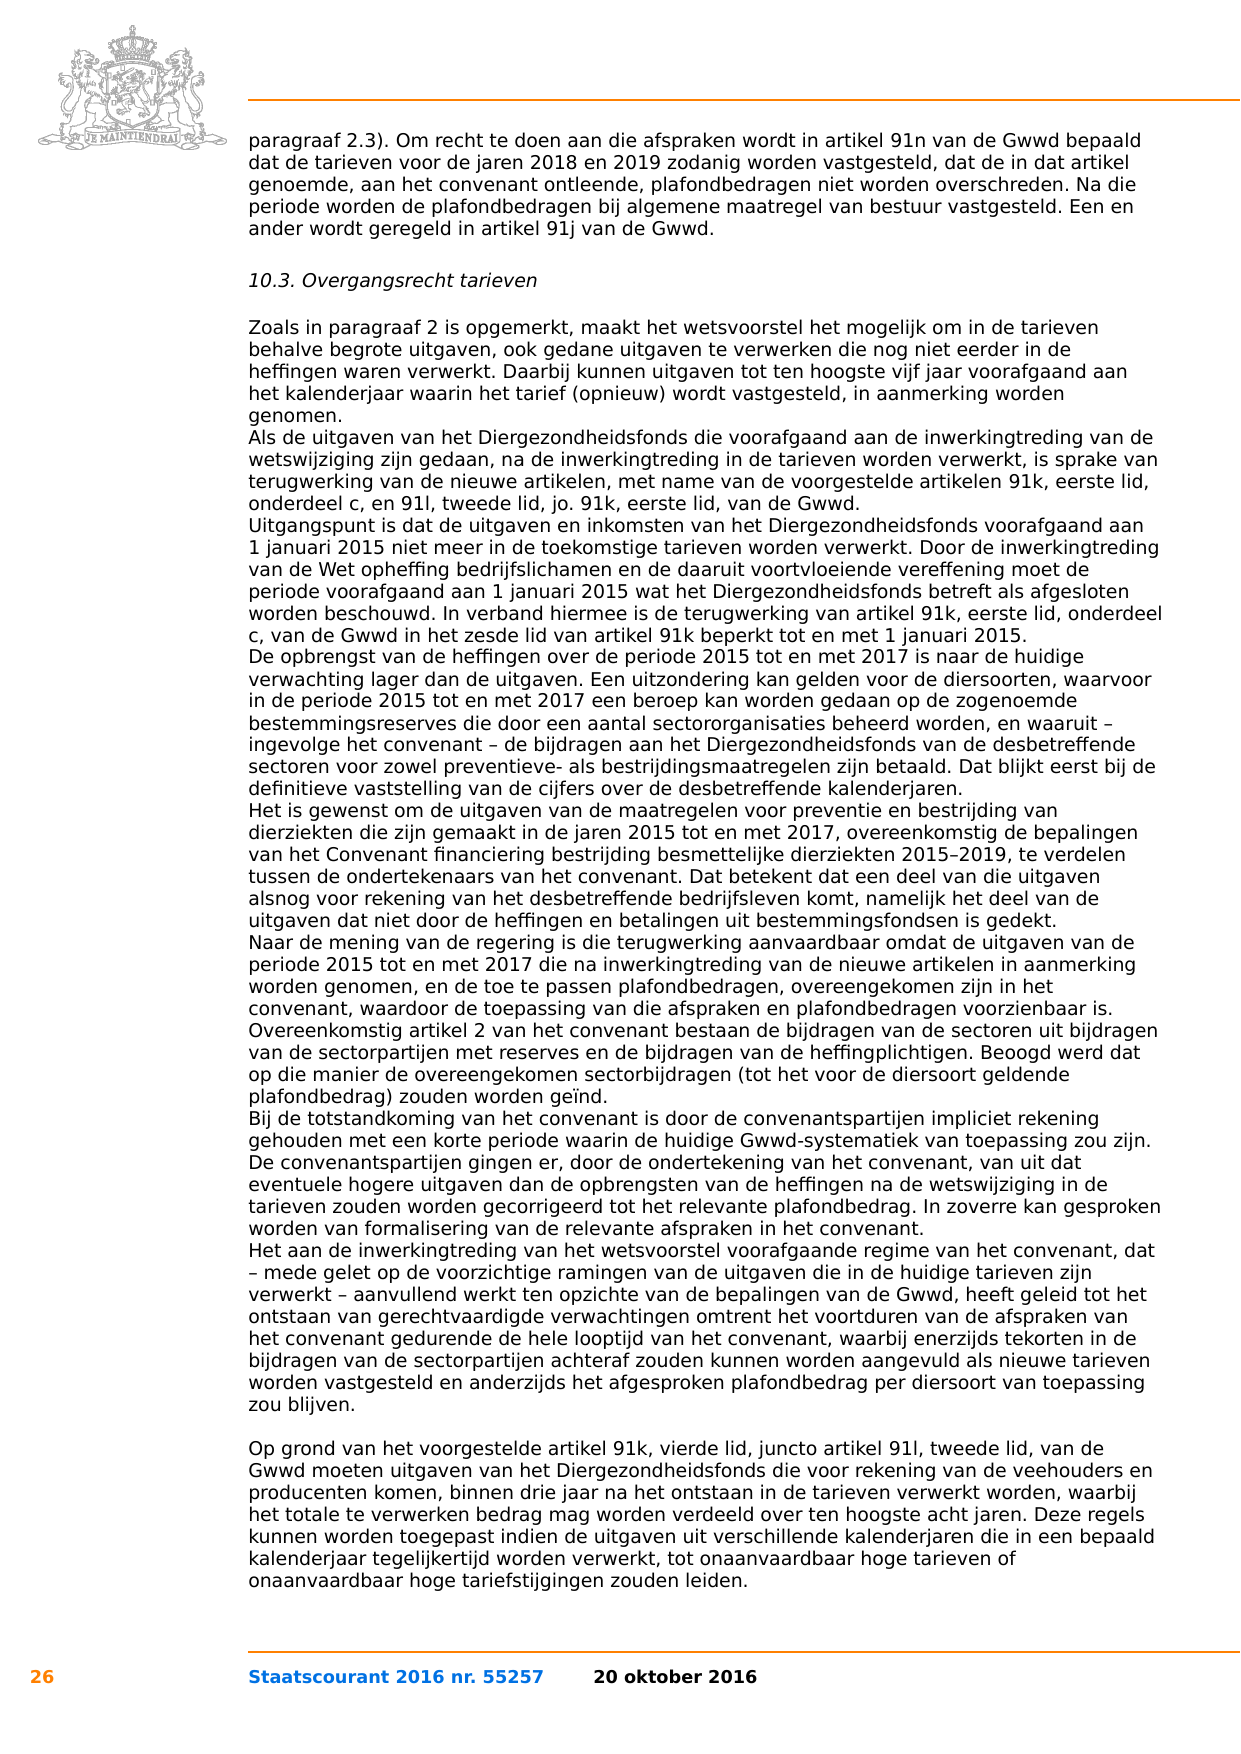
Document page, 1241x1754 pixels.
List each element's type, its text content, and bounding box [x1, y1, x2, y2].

text Het is gewenst om de uitgaven van de maatregelen voor preventie en bestrijding van dierziekten die zijn gemaakt in de jaren 2015 tot en met 2017, overeenkomstig de bepalingen van het Convenant financiering bestrijding besmettelijke dierziekten 2015–2019, te verdelen tussen de ondertekenaars van het convenant. Dat betekent dat een deel van die uitgaven alsnog voor rekening van het desbetreffende bedrijfsleven komt, namelijk het deel van de uitgaven dat niet door de heffingen en betalingen uit bestemmingsfondsen is gedekt. [248, 800, 1163, 932]
text De opbrengst van de heffingen over de periode 2015 tot en met 2017 is naar de huidige verwachting lager dan de uitgaven. Een uitzondering kan gelden voor de diersoorten, waarvoor in de periode 2015 tot en met 2017 een beroep kan worden gedaan op de zogenoemde bestemmingsreserves die door een aantal sectororganisaties beheerd worden, en waaruit – ingevolge het convenant – de bijdragen aan het Diergezondheidsfonds van de desbetreffende sectoren voor zowel preventieve- als bestrijdingsmaatregelen zijn betaald. Dat blijkt eerst bij de definitieve vaststelling van de cijfers over de desbetreffende kalenderjaren. [248, 646, 1163, 800]
text Uitgangspunt is dat de uitgaven en inkomsten van het Diergezondheidsfonds voorafgaand aan 1 januari 2015 niet meer in de toekomstige tarieven worden verwerkt. Door de inwerkingtreding van de Wet opheffing bedrijfslichamen en de daaruit voortvloeiende vereffening moet de periode voorafgaand aan 1 januari 2015 wat het Diergezondheidsfonds betreft als afgesloten worden beschouwd. In verband hiermee is de terugwerking van artikel 91k, eerste lid, onderdeel c, van de Gwwd in het zesde lid van artikel 91k beperkt tot en met 1 januari 2015. [248, 514, 1163, 646]
text Het aan de inwerkingtreding van het wetsvoorstel voorafgaande regime van het convenant, dat – mede gelet op de voorzichtige ramingen van de uitgaven die in de huidige tarieven zijn verwerkt – aanvullend werkt ten opzichte van de bepalingen van de Gwwd, heeft geleid tot het ontstaan van gerechtvaardigde verwachtingen omtrent het voortduren van de afspraken van het convenant gedurende de hele looptijd van het convenant, waarbij enerzijds tekorten in de bijdragen van de sectorpartijen achteraf zouden kunnen worden aangevuld als nieuwe tarieven worden vastgesteld en anderzijds het afgesproken plafondbedrag per diersoort van toepassing zou blijven. [248, 1240, 1163, 1416]
text Op grond van het voorgestelde artikel 91k, vierde lid, juncto artikel 91l, tweede lid, van de Gwwd moeten uitgaven van het Diergezondheidsfonds die voor rekening van de veehouders en producenten komen, binnen drie jaar na het ontstaan in de tarieven verwerkt worden, waarbij het totale te verwerken bedrag mag worden verdeeld over ten hoogste acht jaren. Deze regels kunnen worden toegepast indien de uitgaven uit verschillende kalenderjaren die in een bepaald kalenderjaar tegelijkertijd worden verwerkt, tot onaanvaardbaar hoge tarieven of onaanvaardbaar hoge tariefstijgingen zouden leiden. [248, 1438, 1163, 1591]
text Bij de totstandkoming van het convenant is door de convenantspartijen impliciet rekening gehouden met een korte periode waarin de huidige Gwwd-systematiek van toepassing zou zijn. De convenantspartijen gingen er, door de ondertekening van het convenant, van uit dat eventuele hogere uitgaven dan de opbrengsten van de heffingen na de wetswijziging in de tarieven zouden worden gecorrigeerd tot het relevante plafondbedrag. In zoverre kan gesproken worden van formalisering van de relevante afspraken in het convenant. [248, 1108, 1163, 1240]
text paragraaf 2.3). Om recht te doen aan die afspraken wordt in artikel 91n van de Gwwd bepaald dat de tarieven voor de jaren 2018 en 2019 zodanig worden vastgesteld, dat de in dat artikel genoemde, aan het convenant ontleende, plafondbedragen niet worden overschreden. Na die periode worden de plafondbedragen bij algemene maatregel van bestuur vastgesteld. Een en ander wordt geregeld in artikel 91j van de Gwwd. [248, 130, 1163, 240]
text Zoals in paragraaf 2 is opgemerkt, maakt het wetsvoorstel het mogelijk om in de tarieven behalve begrote uitgaven, ook gedane uitgaven te verwerken die nog niet eerder in de heffingen waren verwerkt. Daarbij kunnen uitgaven tot ten hoogste vijf jaar voorafgaand aan het kalenderjaar waarin het tarief (opnieuw) wordt vastgesteld, in aanmerking worden genomen. [248, 317, 1163, 427]
picture [38, 25, 227, 150]
subtitle 10.3. Overgangsrecht tarieven [248, 270, 1163, 292]
text Naar de mening van de regering is die terugwerking aanvaardbaar omdat de uitgaven van de periode 2015 tot en met 2017 die na inwerkingtreding van de nieuwe artikelen in aanmerking worden genomen, en de toe te passen plafondbedragen, overeengekomen zijn in het convenant, waardoor de toepassing van die afspraken en plafondbedragen voorzienbaar is. Overeenkomstig artikel 2 van het convenant bestaan de bijdragen van de sectoren uit bijdragen van de sectorpartijen met reserves en de bijdragen van de heffingplichtigen. Beoogd werd dat op die manier de overeengekomen sectorbijdragen (tot het voor de diersoort geldende plafondbedrag) zouden worden geïnd. [248, 932, 1163, 1108]
text Als de uitgaven van het Diergezondheidsfonds die voorafgaand aan de inwerkingtreding van de wetswijziging zijn gedaan, na de inwerkingtreding in de tarieven worden verwerkt, is sprake van terugwerking van de nieuwe artikelen, met name van de voorgestelde artikelen 91k, eerste lid, onderdeel c, en 91l, tweede lid, jo. 91k, eerste lid, van de Gwwd. [248, 427, 1163, 514]
